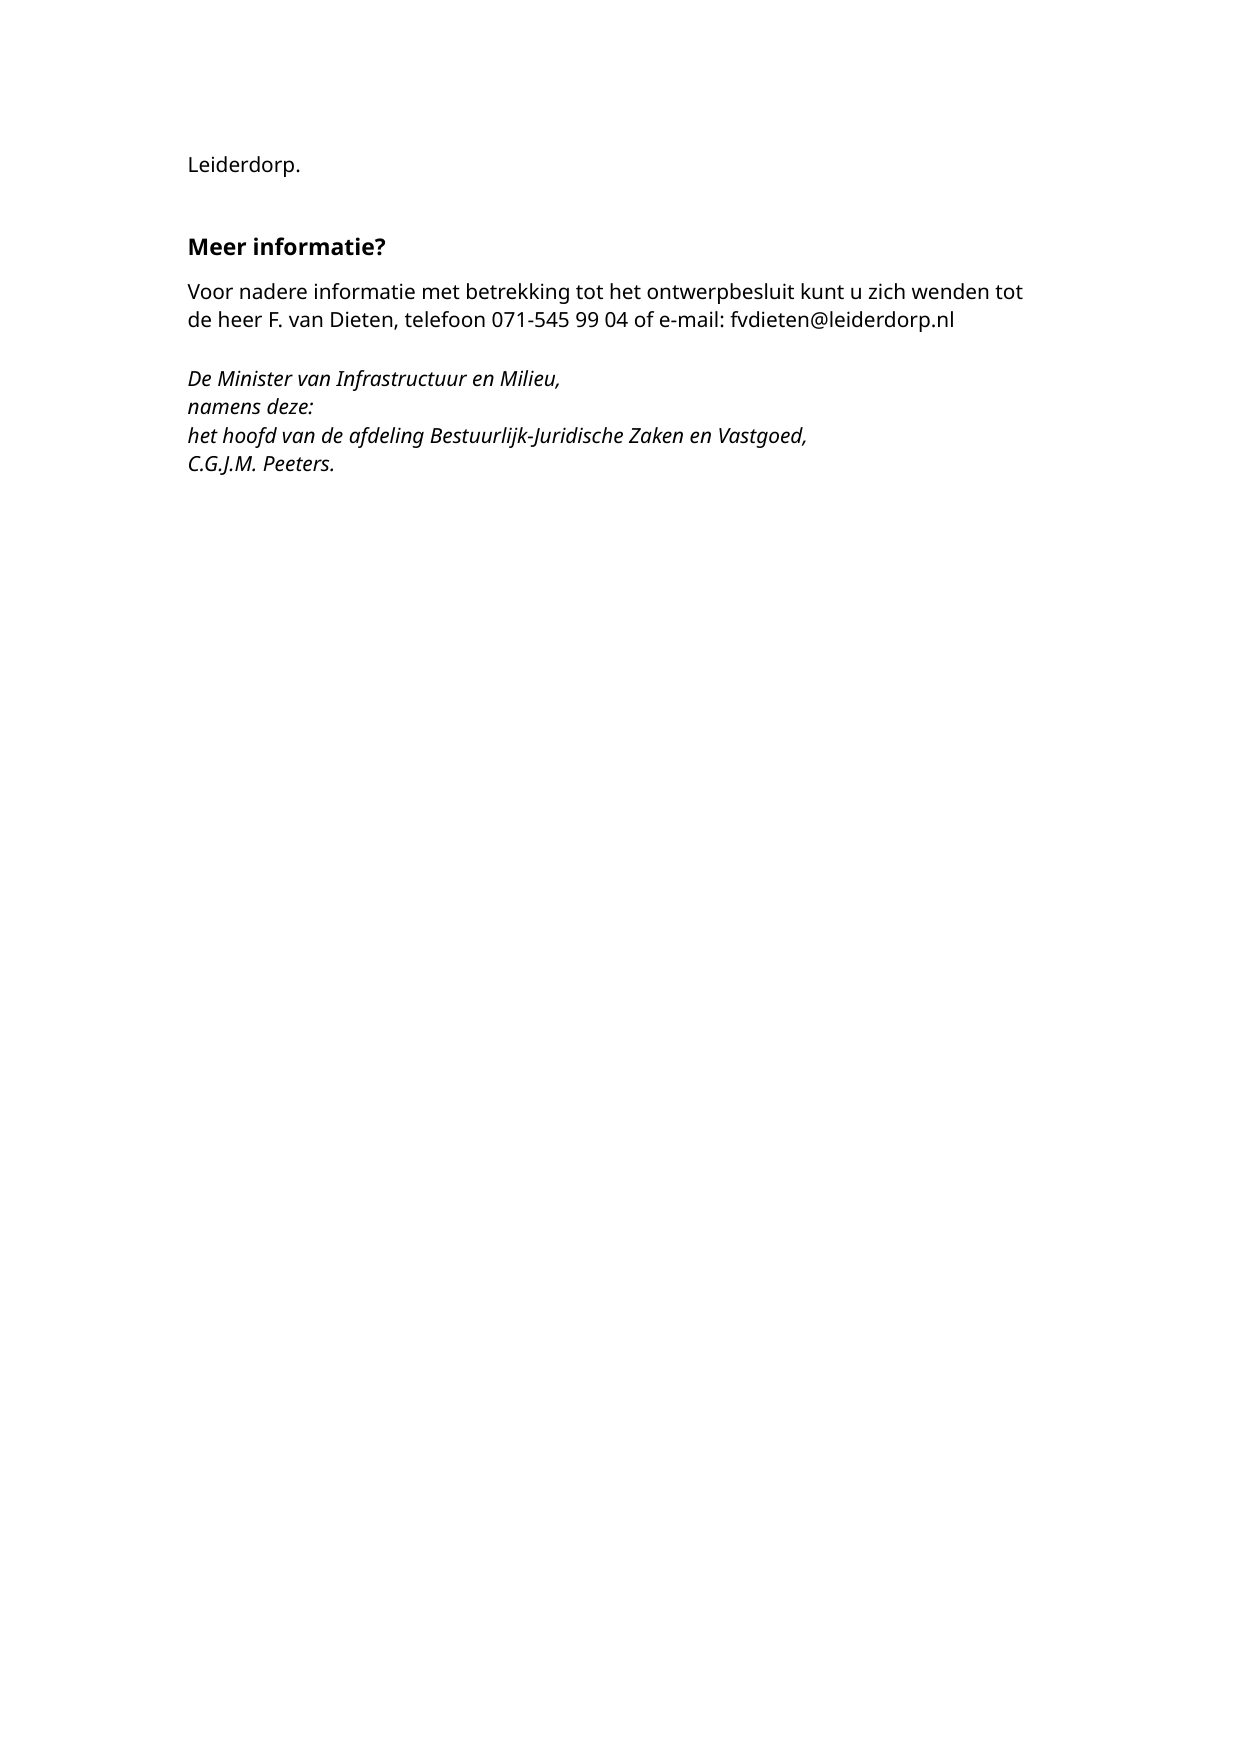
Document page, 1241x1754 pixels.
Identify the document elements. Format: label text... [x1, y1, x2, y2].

text Leiderdorp. [187, 150, 1053, 178]
text De Minister van Infrastructuur en Milieu, [187, 364, 1053, 392]
text namens deze: [187, 392, 1053, 421]
text het hoofd van de afdeling Bestuurlijk-Juridische Zaken en Vastgoed, [187, 421, 1053, 449]
subtitle Meer informatie? [187, 231, 1053, 262]
text C.G.J.M. Peeters. [187, 449, 1053, 478]
text Voor nadere informatie met betrekking tot het ontwerpbesluit kunt u zich wenden tot de heer F. van Dieten, telefoon 071-545 99 04 of e-mail: fvdieten@leiderdorp.nl [187, 277, 1053, 334]
